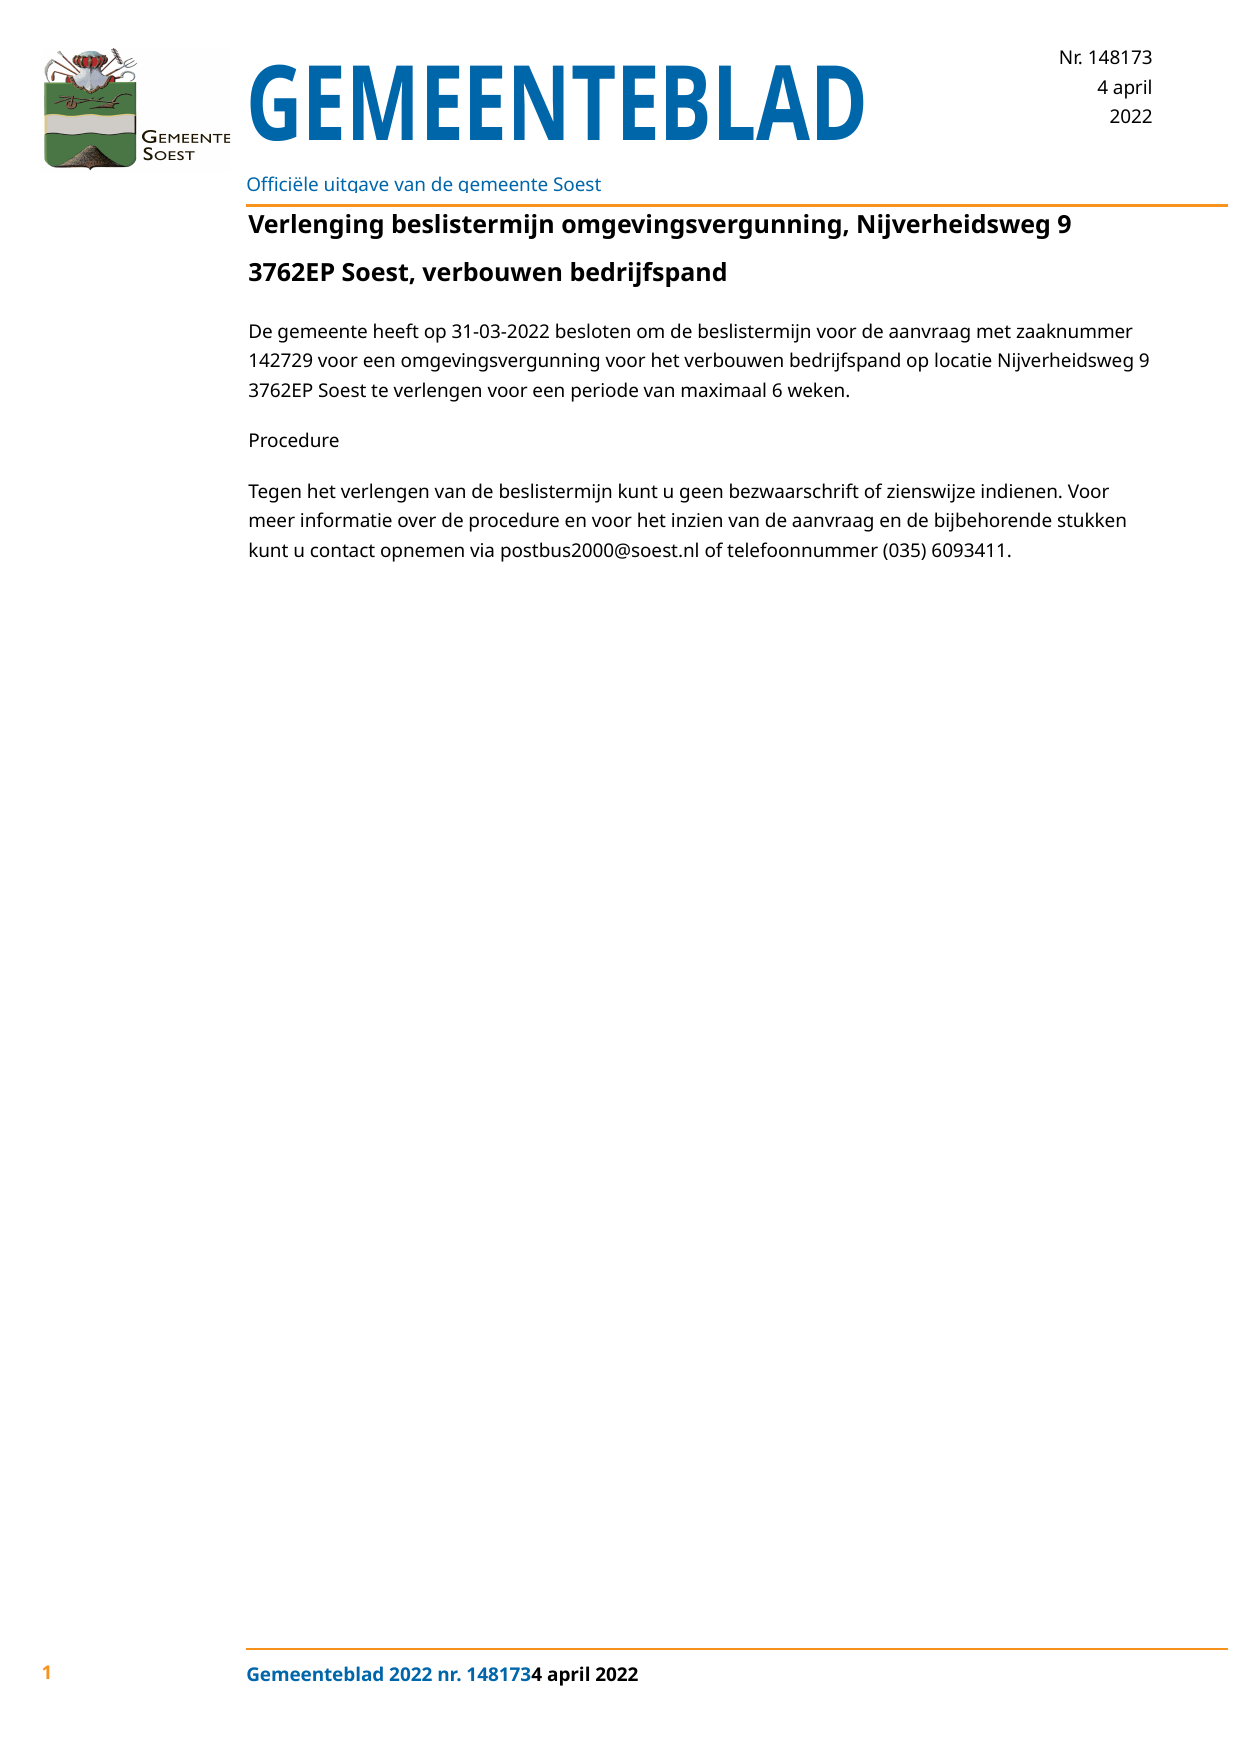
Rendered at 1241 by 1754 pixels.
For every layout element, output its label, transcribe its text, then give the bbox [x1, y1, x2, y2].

text De gemeente heeft op 31-03-2022 besloten om de beslistermijn voor de aanvraag met zaaknummer 142729 voor een omgevingsvergunning voor het verbouwen bedrijfspand op locatie Nijverheidsweg 9 3762EP Soest te verlengen voor een periode van maximaal 6 weken. [248, 318, 1152, 403]
picture [41, 47, 231, 172]
text Verlenging beslistermijn omgevingsvergunning, Nijverheidsweg 9 3762EP Soest, verbouwen bedrijfspand [248, 207, 1152, 288]
text Tegen het verlengen van de beslistermijn kunt u geen bezwaarschrift of zienswijze indienen. Voor meer informatie over de procedure en voor het inzien van de aanvraag en de bijbehorende stukken kunt u contact opnemen via postbus2000@soest.nl of telefoonnummer (035) 6093411. [248, 478, 1152, 563]
text Procedure [248, 427, 1152, 453]
